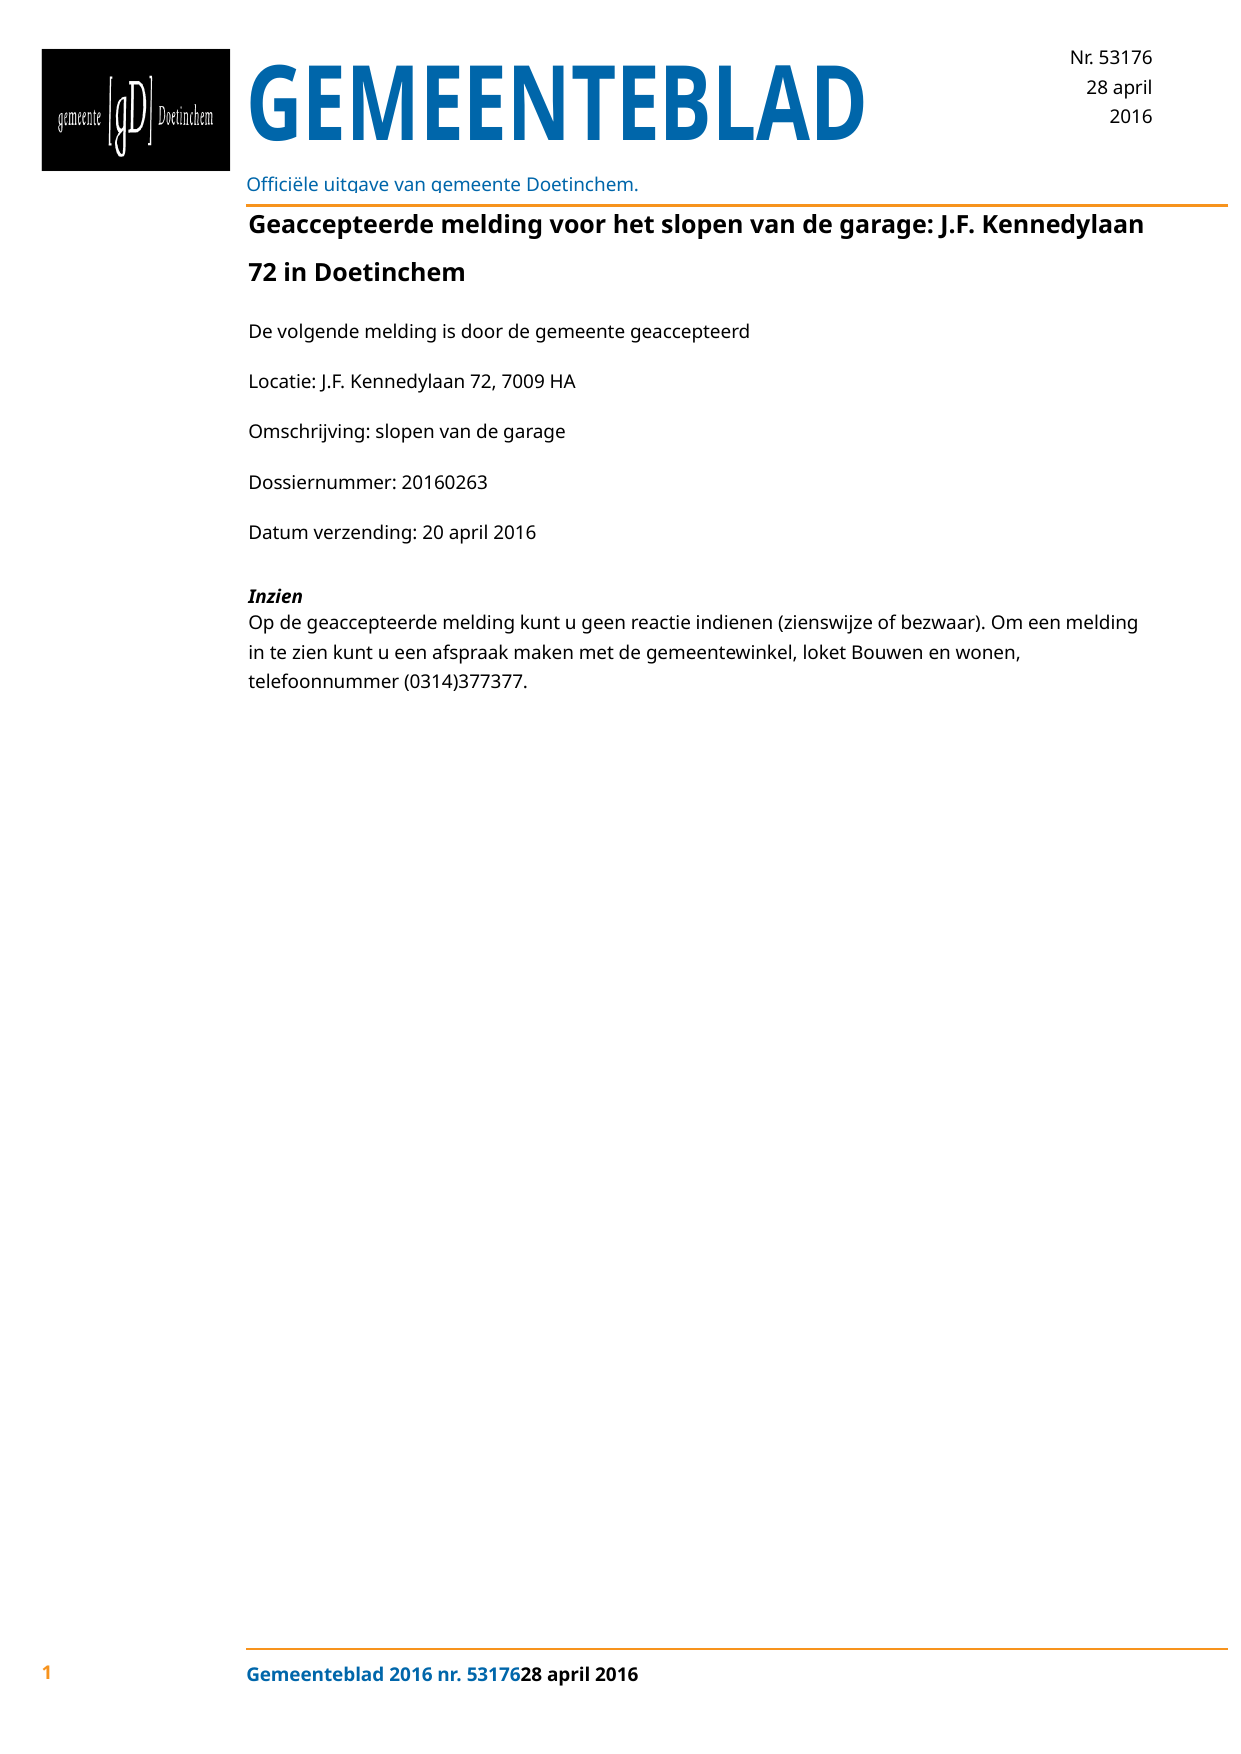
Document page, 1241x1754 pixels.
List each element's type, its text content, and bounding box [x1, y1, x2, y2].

text Locatie: J.F. Kennedylaan 72, 7009 HA [248, 368, 1152, 394]
text Geaccepteerde melding voor het slopen van de garage: J.F. Kennedylaan 72 in Doetinchem [248, 207, 1152, 288]
text De volgende melding is door de gemeente geaccepteerd [248, 318, 1152, 344]
text Dossiernummer: 20160263 [248, 469, 1152, 495]
text Datum verzending: 20 april 2016 [248, 519, 1152, 545]
text Omschrijving: slopen van de garage [248, 419, 1152, 444]
text Op de geaccepteerde melding kunt u geen reactie indienen (zienswijze of bezwaar). Om een melding in te zien kunt u een afspraak maken met de gemeentewinkel, loket Bouwen en wonen, telefoonnummer (0314)377377. [248, 609, 1152, 694]
text Inzien [248, 583, 1152, 609]
picture [41, 47, 231, 172]
